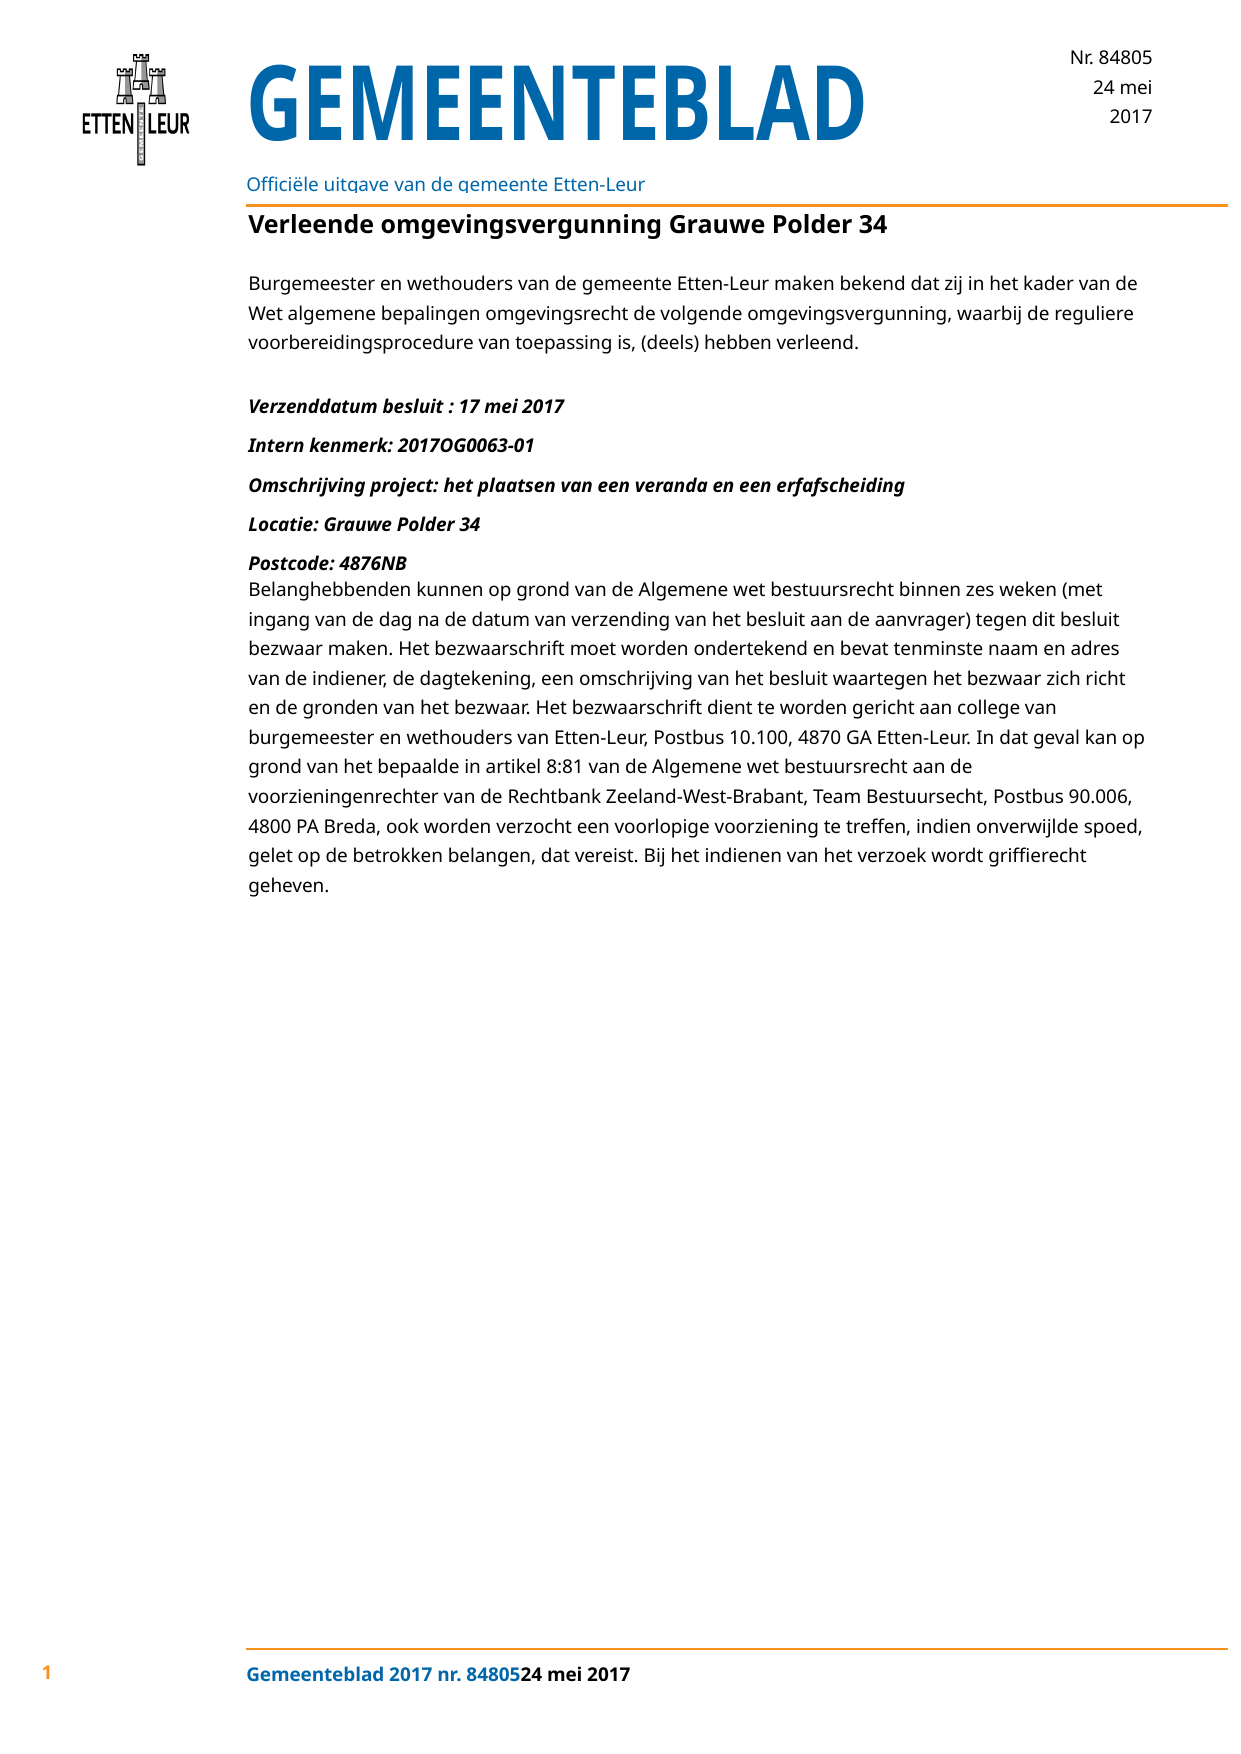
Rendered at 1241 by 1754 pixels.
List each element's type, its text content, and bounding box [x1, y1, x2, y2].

picture [41, 47, 231, 172]
text Locatie: Grauwe Polder 34 [248, 511, 1152, 537]
text Burgemeester en wethouders van de gemeente Etten-Leur maken bekend dat zij in het kader van de Wet algemene bepalingen omgevingsrecht de volgende omgevingsvergunning, waarbij de reguliere voorbereidingsprocedure van toepassing is, (deels) hebben verleend. [248, 270, 1152, 355]
text Verzenddatum besluit : 17 mei 2017 [248, 393, 1152, 419]
text Verleende omgevingsvergunning Grauwe Polder 34 [248, 207, 1152, 241]
text Intern kenmerk: 2017OG0063-01 [248, 433, 1152, 458]
text Omschrijving project: het plaatsen van een veranda en een erfafscheiding [248, 472, 1152, 498]
text Belanghebbenden kunnen op grond van de Algemene wet bestuursrecht binnen zes weken (met ingang van de dag na de datum van verzending van het besluit aan de aanvrager) tegen dit besluit bezwaar maken. Het bezwaarschrift moet worden ondertekend en bevat tenminste naam en adres van de indiener, de dagtekening, een omschrijving van het besluit waartegen het bezwaar zich richt en de gronden van het bezwaar. Het bezwaarschrift dient te worden gericht aan college van burgemeester en wethouders van Etten-Leur, Postbus 10.100, 4870 GA Etten-Leur. In dat geval kan op grond van het bepaalde in artikel 8:81 van de Algemene wet bestuursrecht aan de voorzieningenrechter van de Rechtbank Zeeland-West-Brabant, Team Bestuursecht, Postbus 90.006, 4800 PA Breda, ook worden verzocht een voorlopige voorziening te treffen, indien onverwijlde spoed, gelet op de betrokken belangen, dat vereist. Bij het indienen van het verzoek wordt griffierecht geheven. [248, 576, 1152, 898]
text Postcode: 4876NB [248, 551, 1152, 576]
